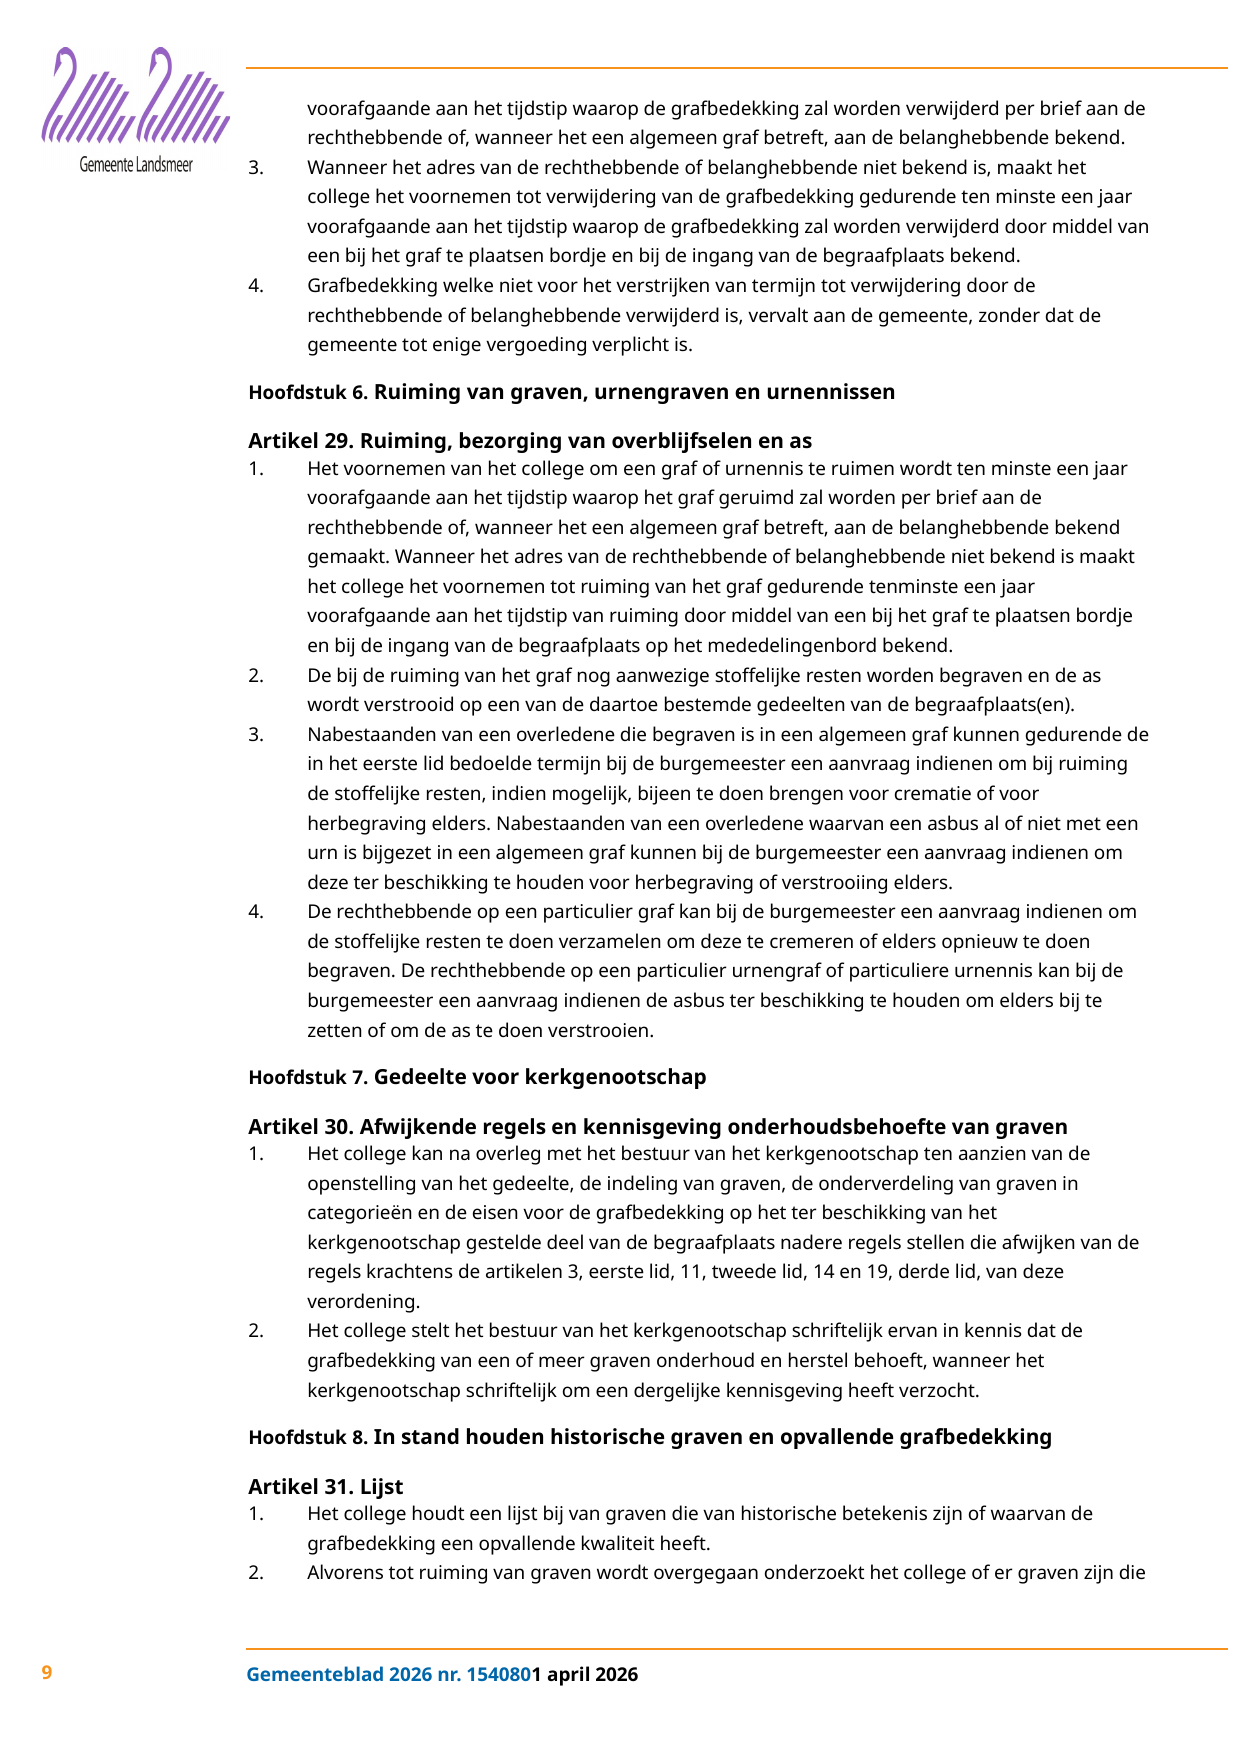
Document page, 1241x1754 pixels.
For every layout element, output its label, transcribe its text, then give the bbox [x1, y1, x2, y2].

list voorafgaande aan het tijdstip waarop de grafbedekking zal worden verwijderd per brief aan de rechthebbende of, wanneer het een algemeen graf betreft, aan de belanghebbende bekend. [248, 95, 1152, 150]
text Artikel 29. Ruiming, bezorging van overblijfselen en as [248, 426, 1152, 455]
text Hoofdstuk 7. Gedeelte voor kerkgenootschap [248, 1062, 1152, 1091]
list Het college kan na overleg met het bestuur van het kerkgenootschap ten aanzien van de openstelling van het gedeelte, de indeling van graven, de onderverdeling van graven in categorieën en de eisen voor de grafbedekking op het ter beschikking van het kerkgenootschap gestelde deel van de begraafplaats nadere regels stellen die afwijken van de regels krachtens de artikelen 3, eerste lid, 11, tweede lid, 14 en 19, derde lid, van deze verordening. [248, 1140, 1152, 1314]
text Artikel 31. Lijst [248, 1472, 1152, 1500]
list Het college stelt het bestuur van het kerkgenootschap schriftelijk ervan in kennis dat de grafbedekking van een of meer graven onderhoud en herstel behoeft, wanneer het kerkgenootschap schriftelijk om een dergelijke kennisgeving heeft verzocht. [248, 1318, 1152, 1403]
list De rechthebbende op een particulier graf kan bij de burgemeester een aanvraag indienen om de stoffelijke resten te doen verzamelen om deze te cremeren of elders opnieuw te doen begraven. De rechthebbende op een particulier urnengraf of particuliere urnennis kan bij de burgemeester een aanvraag indienen de asbus ter beschikking te houden om elders bij te zetten of om de as te doen verstrooien. [248, 898, 1152, 1043]
list Wanneer het adres van de rechthebbende of belanghebbende niet bekend is, maakt het college het voornemen tot verwijdering van de grafbedekking gedurende ten minste een jaar voorafgaande aan het tijdstip waarop de grafbedekking zal worden verwijderd door middel van een bij het graf te plaatsen bordje en bij de ingang van de begraafplaats bekend. [248, 154, 1152, 268]
list Alvorens tot ruiming van graven wordt overgegaan onderzoekt het college of er graven zijn die [248, 1559, 1152, 1585]
list Het voornemen van het college om een graf of urnennis te ruimen wordt ten minste een jaar voorafgaande aan het tijdstip waarop het graf geruimd zal worden per brief aan de rechthebbende of, wanneer het een algemeen graf betreft, aan de belanghebbende bekend gemaakt. Wanneer het adres van de rechthebbende of belanghebbende niet bekend is maakt het college het voornemen tot ruiming van het graf gedurende tenminste een jaar voorafgaande aan het tijdstip van ruiming door middel van een bij het graf te plaatsen bordje en bij de ingang van de begraafplaats op het mededelingenbord bekend. [248, 455, 1152, 658]
text Hoofdstuk 6. Ruiming van graven, urnengraven en urnennissen [248, 377, 1152, 406]
list Nabestaanden van een overledene die begraven is in een algemeen graf kunnen gedurende de in het eerste lid bedoelde termijn bij de burgemeester een aanvraag indienen om bij ruiming de stoffelijke resten, indien mogelijk, bijeen te doen brengen voor crematie of voor herbegraving elders. Nabestaanden van een overledene waarvan een asbus al of niet met een urn is bijgezet in een algemeen graf kunnen bij de burgemeester een aanvraag indienen om deze ter beschikking te houden voor herbegraving of verstrooiing elders. [248, 721, 1152, 895]
list Grafbedekking welke niet voor het verstrijken van termijn tot verwijdering door de rechthebbende of belanghebbende verwijderd is, vervalt aan de gemeente, zonder dat de gemeente tot enige vergoeding verplicht is. [248, 272, 1152, 357]
text Hoofdstuk 8. In stand houden historische graven en opvallende grafbedekking [248, 1422, 1152, 1451]
list Het college houdt een lijst bij van graven die van historische betekenis zijn of waarvan de grafbedekking een opvallende kwaliteit heeft. [248, 1500, 1152, 1556]
picture [41, 47, 231, 172]
text Artikel 30. Afwijkende regels en kennisgeving onderhoudsbehoefte van graven [248, 1112, 1152, 1140]
list De bij de ruiming van het graf nog aanwezige stoffelijke resten worden begraven en de as wordt verstrooid op een van de daartoe bestemde gedeelten van de begraafplaats(en). [248, 662, 1152, 717]
